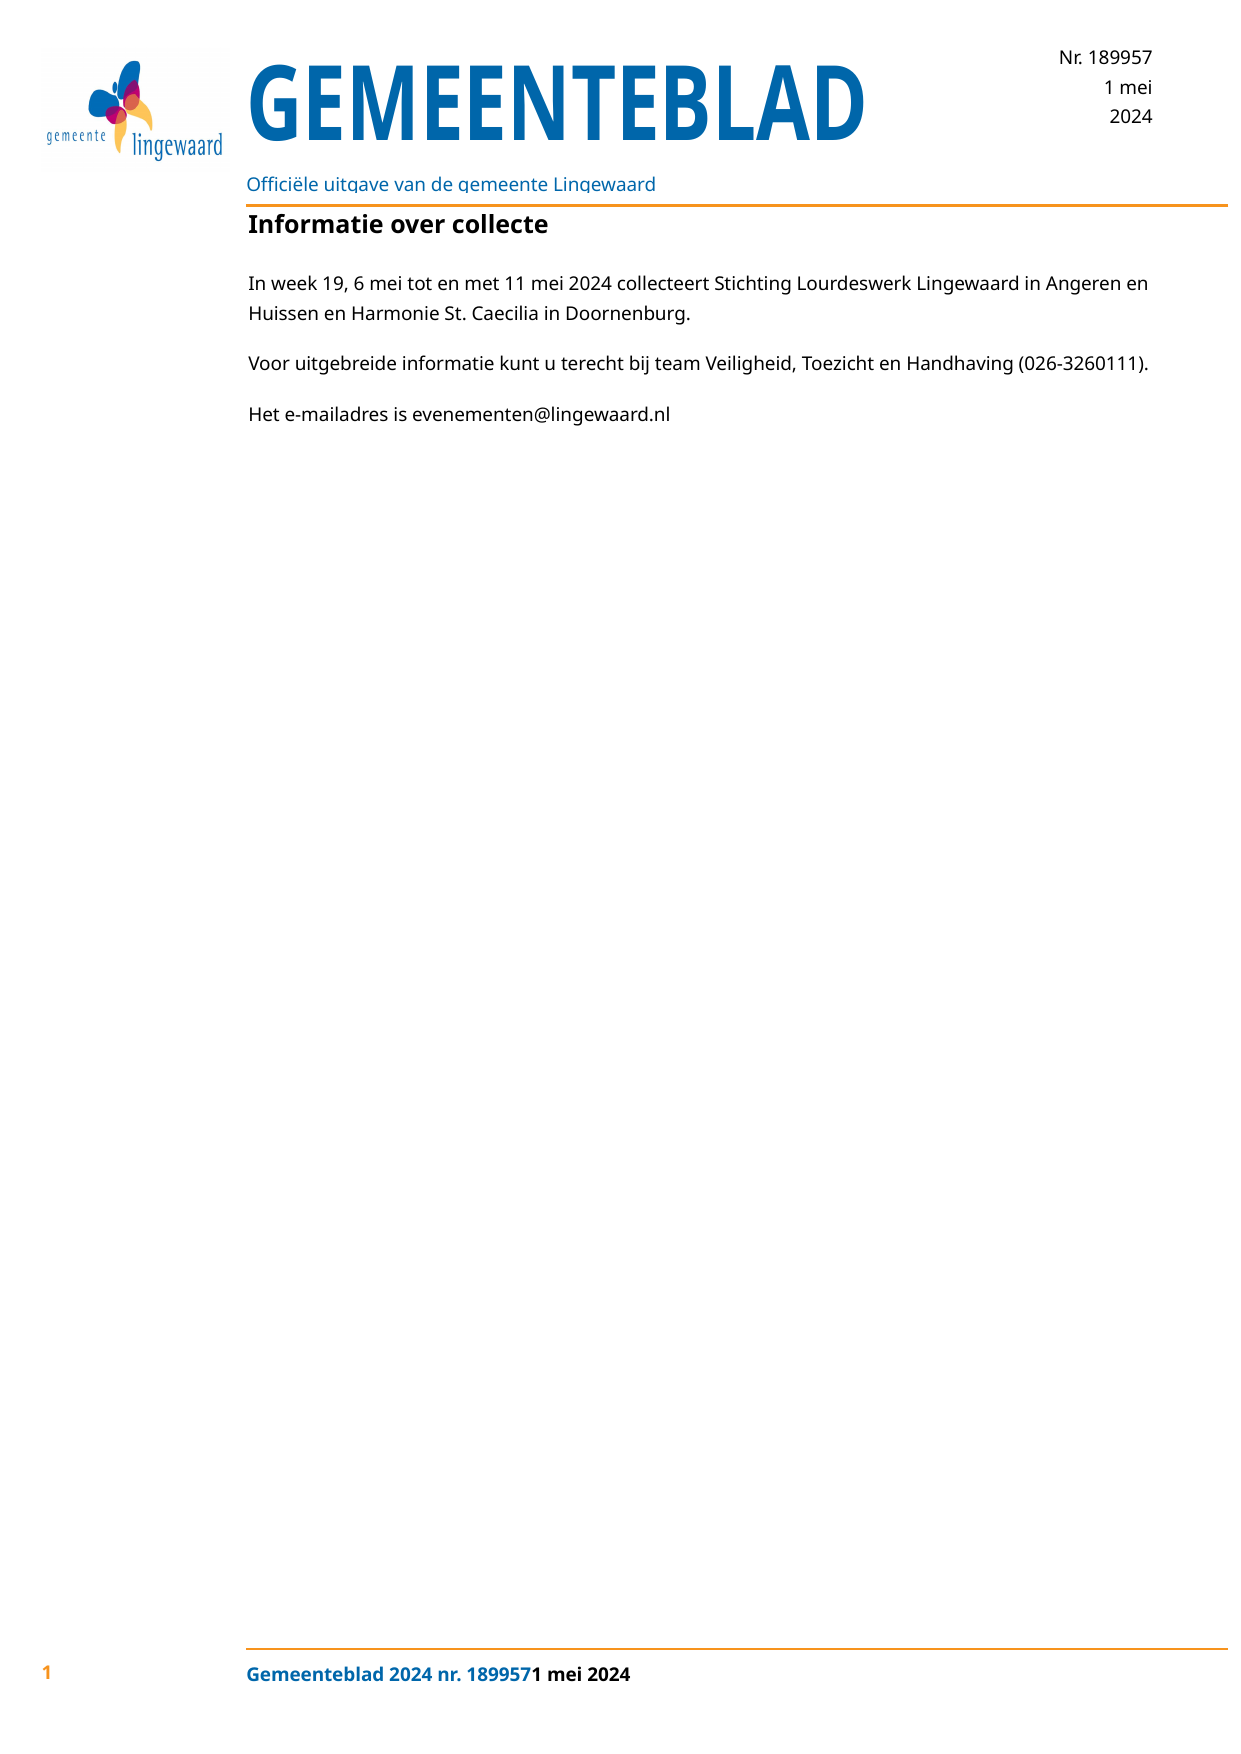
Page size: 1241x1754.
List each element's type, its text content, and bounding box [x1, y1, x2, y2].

text In week 19, 6 mei tot en met 11 mei 2024 collecteert Stichting Lourdeswerk Lingewaard in Angeren en Huissen en Harmonie St. Caecilia in Doornenburg. [248, 270, 1152, 326]
picture [41, 47, 231, 172]
text Het e-mailadres is evenementen@lingewaard.nl [248, 401, 1152, 426]
text Informatie over collecte [248, 207, 1152, 241]
text Voor uitgebreide informatie kunt u terecht bij team Veiligheid, Toezicht en Handhaving (026-3260111). [248, 350, 1152, 376]
